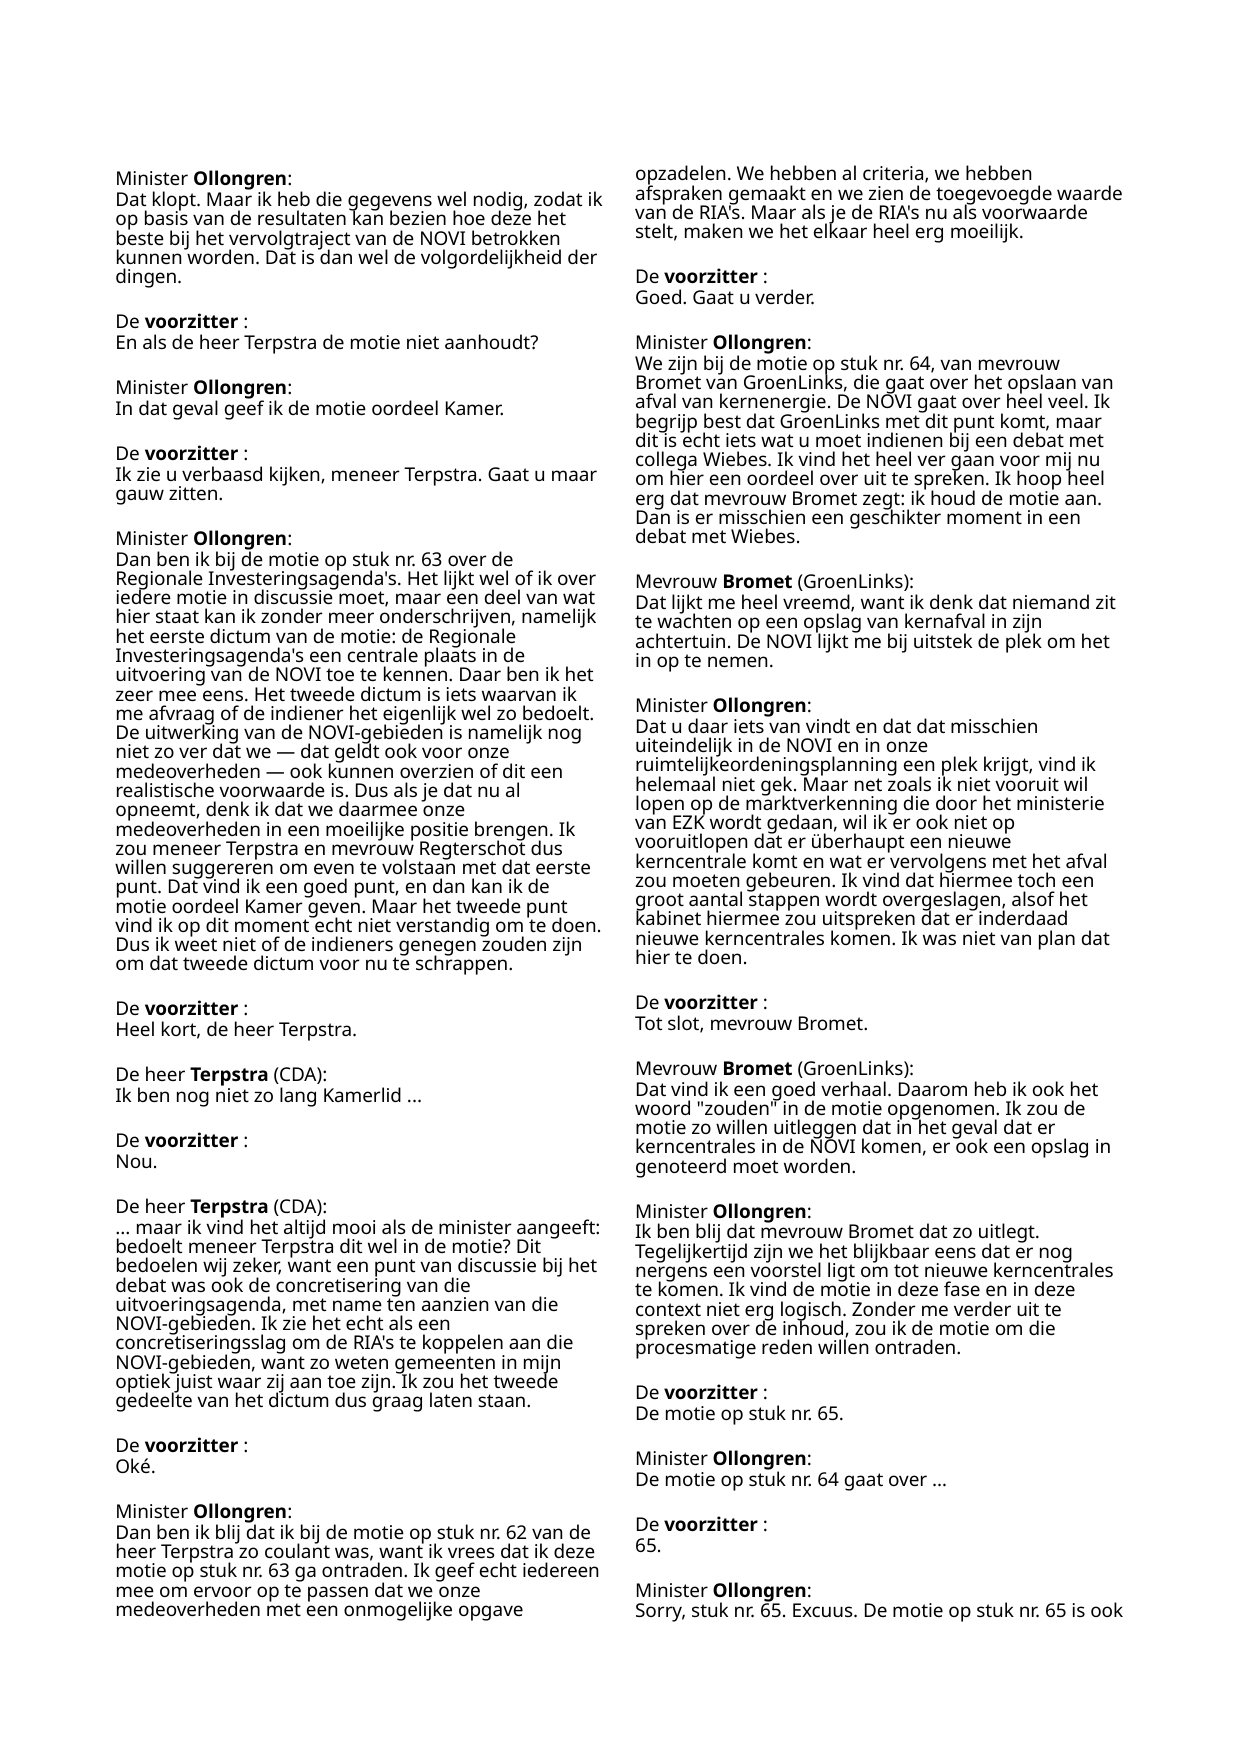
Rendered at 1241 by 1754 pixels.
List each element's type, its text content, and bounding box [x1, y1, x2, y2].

text De voorzitter : [115, 996, 605, 1021]
text De voorzitter : [635, 263, 1125, 289]
text Sorry, stuk nr. 65. Excuus. De motie op stuk nr. 65 is ook [635, 1602, 1125, 1622]
text Minister Ollongren: [635, 692, 1125, 718]
text Minister Ollongren: [635, 1445, 1125, 1471]
text 65. [635, 1537, 1125, 1556]
text Minister Ollongren: [115, 525, 605, 551]
text Minister Ollongren: [115, 165, 605, 191]
text opzadelen. We hebben al criteria, we hebben afspraken gemaakt en we zien de toegevoegde waarde van de RIA's. Maar als je de RIA's nu als voorwaarde stelt, maken we het elkaar heel erg moeilijk. [635, 165, 1125, 242]
text Dan ben ik bij de motie op stuk nr. 63 over de Regionale Investeringsagenda's. Het lijkt wel of ik over iedere motie in discussie moet, maar een deel van wat hier staat kan ik zonder meer onderschrijven, namelijk het eerste dictum van de motie: de Regionale Investeringsagenda's een centrale plaats in de uitvoering van de NOVI toe te kennen. Daar ben ik het zeer mee eens. Het tweede dictum is iets waarvan ik me afvraag of de indiener het eigenlijk wel zo bedoelt. De uitwerking van de NOVI-gebieden is namelijk nog niet zo ver dat we — dat geldt ook voor onze medeoverheden — ook kunnen overzien of dit een realistische voorwaarde is. Dus als je dat nu al opneemt, denk ik dat we daarmee onze medeoverheden in een moeilijke positie brengen. Ik zou meneer Terpstra en mevrouw Regterschot dus willen suggereren om even te volstaan met dat eerste punt. Dat vind ik een goed punt, en dan kan ik de motie oordeel Kamer geven. Maar het tweede punt vind ik op dit moment echt niet verstandig om te doen. Dus ik weet niet of de indieners genegen zouden zijn om dat tweede dictum voor nu te schrappen. [115, 551, 605, 975]
text Dat lijkt me heel vreemd, want ik denk dat niemand zit te wachten op een opslag van kernafval in zijn achtertuin. De NOVI lijkt me bij uitstek de plek om het in op te nemen. [635, 594, 1125, 671]
text En als de heer Terpstra de motie niet aanhoudt? [115, 334, 605, 353]
text De voorzitter : [635, 1511, 1125, 1537]
text De heer Terpstra (CDA): [115, 1193, 605, 1219]
text De motie op stuk nr. 64 gaat over … [635, 1471, 1125, 1490]
text Minister Ollongren: [635, 329, 1125, 355]
text Dat u daar iets van vindt en dat dat misschien uiteindelijk in de NOVI en in onze ruimtelijkeordeningsplanning een plek krijgt, vind ik helemaal niet gek. Maar net zoals ik niet vooruit wil lopen op de marktverkenning die door het ministerie van EZK wordt gedaan, wil ik er ook niet op vooruitlopen dat er überhaupt een nieuwe kerncentrale komt en wat er vervolgens met het afval zou moeten gebeuren. Ik vind dat hiermee toch een groot aantal stappen wordt overgeslagen, alsof het kabinet hiermee zou uitspreken dat er inderdaad nieuwe kerncentrales komen. Ik was niet van plan dat hier te doen. [635, 718, 1125, 968]
text Minister Ollongren: [115, 1498, 605, 1524]
text ... maar ik vind het altijd mooi als de minister aangeeft: bedoelt meneer Terpstra dit wel in de motie? Dit bedoelen wij zeker, want een punt van discussie bij het debat was ook de concretisering van die uitvoeringsagenda, met name ten aanzien van die NOVI-gebieden. Ik zie het echt als een concretiseringsslag om de RIA's te koppelen aan die NOVI-gebieden, want zo weten gemeenten in mijn optiek juist waar zij aan toe zijn. Ik zou het tweede gedeelte van het dictum dus graag laten staan. [115, 1219, 605, 1411]
text Dat klopt. Maar ik heb die gegevens wel nodig, zodat ik op basis van de resultaten kan bezien hoe deze het beste bij het vervolgtraject van de NOVI betrokken kunnen worden. Dat is dan wel de volgordelijkheid der dingen. [115, 191, 605, 287]
text Minister Ollongren: [635, 1577, 1125, 1602]
text Ik ben nog niet zo lang Kamerlid ... [115, 1087, 605, 1106]
text We zijn bij de motie op stuk nr. 64, van mevrouw Bromet van GroenLinks, die gaat over het opslaan van afval van kernenergie. De NOVI gaat over heel veel. Ik begrijp best dat GroenLinks met dit punt komt, maar dit is echt iets wat u moet indienen bij een debat met collega Wiebes. Ik vind het heel ver gaan voor mij nu om hier een oordeel over uit te spreken. Ik hoop heel erg dat mevrouw Bromet zegt: ik houd de motie aan. Dan is er misschien een geschikter moment in een debat met Wiebes. [635, 355, 1125, 547]
text De voorzitter : [635, 989, 1125, 1015]
text Tot slot, mevrouw Bromet. [635, 1015, 1125, 1034]
text Minister Ollongren: [115, 374, 605, 400]
text Ik zie u verbaasd kijken, meneer Terpstra. Gaat u maar gauw zitten. [115, 466, 605, 504]
text De voorzitter : [115, 1127, 605, 1153]
text Goed. Gaat u verder. [635, 289, 1125, 308]
text Dat vind ik een goed verhaal. Daarom heb ik ook het woord "zouden" in de motie opgenomen. Ik zou de motie zo willen uitleggen dat in het geval dat er kerncentrales in de NOVI komen, er ook een opslag in genoteerd moet worden. [635, 1081, 1125, 1177]
text De voorzitter : [115, 1432, 605, 1458]
text Mevrouw Bromet (GroenLinks): [635, 1055, 1125, 1081]
text In dat geval geef ik de motie oordeel Kamer. [115, 400, 605, 419]
text Minister Ollongren: [635, 1198, 1125, 1223]
text Heel kort, de heer Terpstra. [115, 1021, 605, 1041]
text Mevrouw Bromet (GroenLinks): [635, 568, 1125, 594]
text De heer Terpstra (CDA): [115, 1061, 605, 1087]
text De voorzitter : [635, 1379, 1125, 1405]
text De voorzitter : [115, 440, 605, 466]
text Ik ben blij dat mevrouw Bromet dat zo uitlegt. Tegelijkertijd zijn we het blijkbaar eens dat er nog nergens een voorstel ligt om tot nieuwe kerncentrales te komen. Ik vind de motie in deze fase en in deze context niet erg logisch. Zonder me verder uit te spreken over de inhoud, zou ik de motie om die procesmatige reden willen ontraden. [635, 1223, 1125, 1358]
text Nou. [115, 1153, 605, 1172]
text Dan ben ik blij dat ik bij de motie op stuk nr. 62 van de heer Terpstra zo coulant was, want ik vrees dat ik deze motie op stuk nr. 63 ga ontraden. Ik geef echt iedereen mee om ervoor op te passen dat we onze medeoverheden met een onmogelijke opgave [115, 1524, 605, 1620]
text Oké. [115, 1458, 605, 1477]
text De motie op stuk nr. 65. [635, 1405, 1125, 1424]
text De voorzitter : [115, 308, 605, 334]
